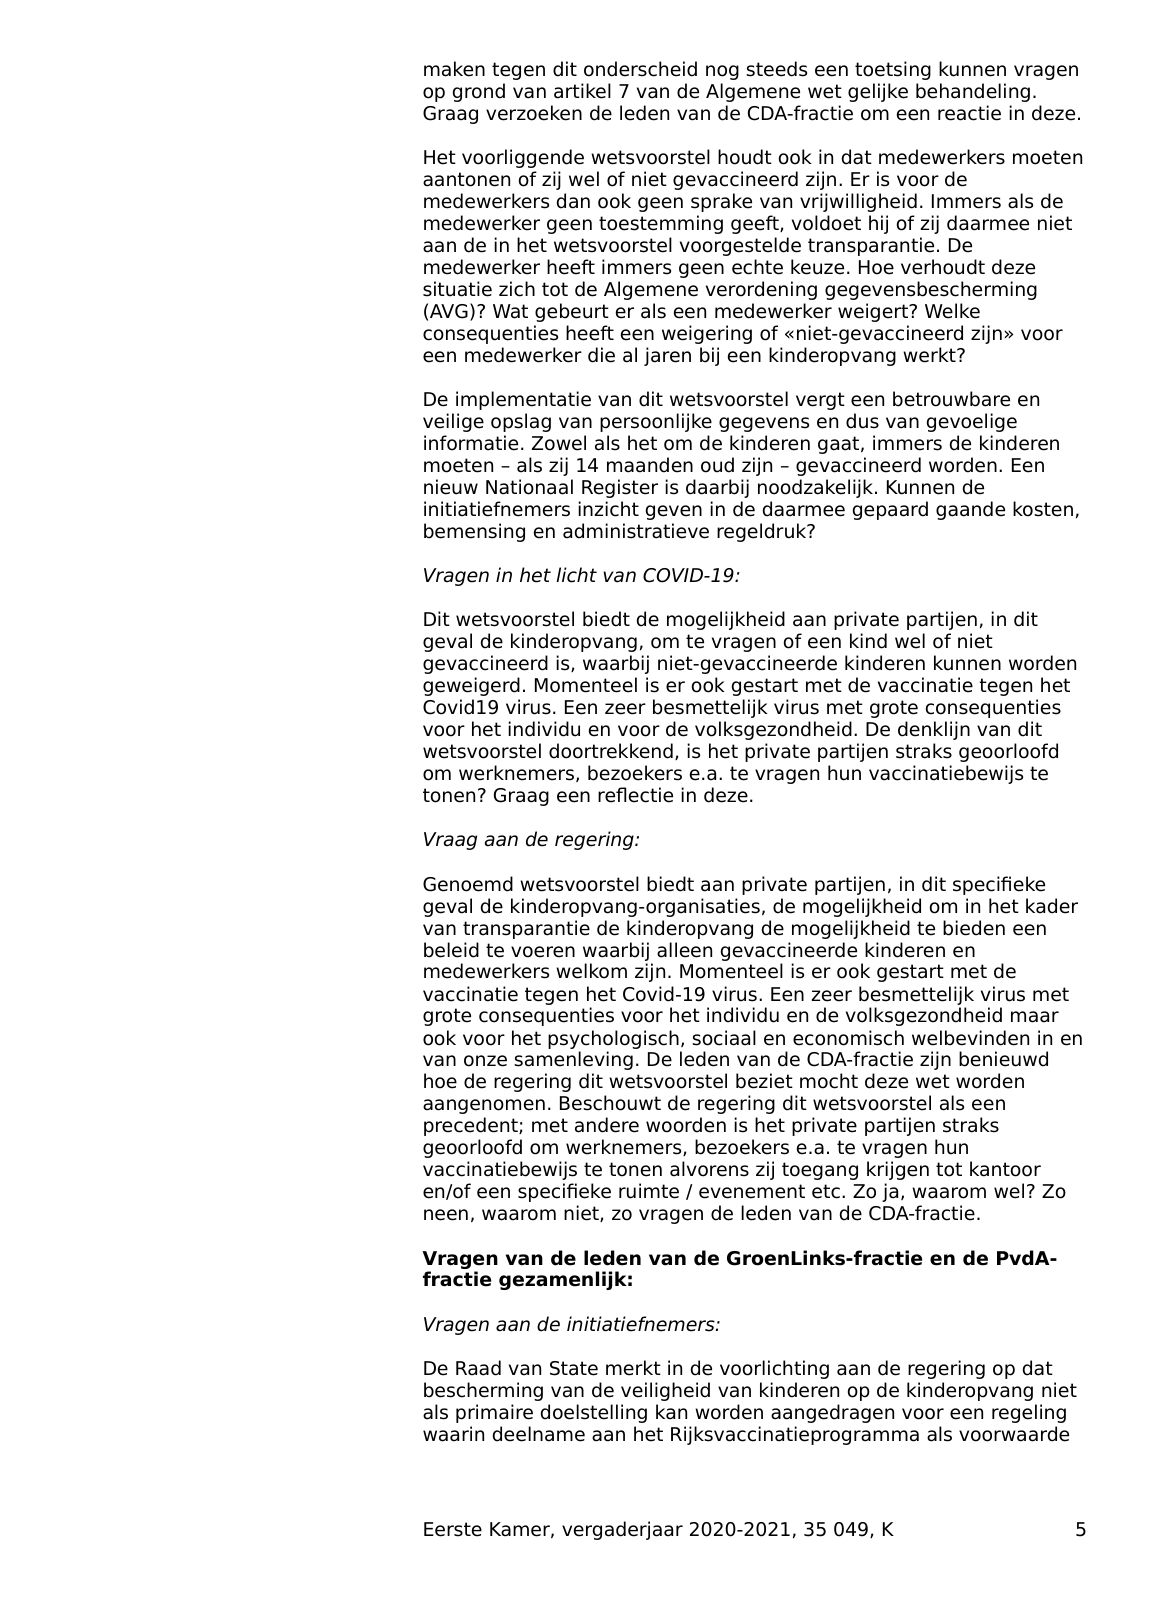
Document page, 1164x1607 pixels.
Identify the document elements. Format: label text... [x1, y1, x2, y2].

subtitle Vragen in het licht van COVID-19: [422, 565, 1087, 587]
subtitle Vragen aan de initiatiefnemers: [422, 1313, 1087, 1336]
subtitle Vragen van de leden van de GroenLinks-fractie en de PvdA-fractie gezamenlijk: [422, 1247, 1087, 1291]
text Dit wetsvoorstel biedt de mogelijkheid aan private partijen, in dit geval de kinderopvang, om te vragen of een kind wel of niet gevaccineerd is, waarbij niet-gevaccineerde kinderen kunnen worden geweigerd. Momenteel is er ook gestart met de vaccinatie tegen het Covid19 virus. Een zeer besmettelijk virus met grote consequenties voor het individu en voor de volksgezondheid. De denklijn van dit wetsvoorstel doortrekkend, is het private partijen straks geoorloofd om werknemers, bezoekers e.a. te vragen hun vaccinatiebewijs te tonen? Graag een reflectie in deze. [422, 609, 1087, 807]
subtitle Vraag aan de regering: [422, 829, 1087, 851]
text maken tegen dit onderscheid nog steeds een toetsing kunnen vragen op grond van artikel 7 van de Algemene wet gelijke behandeling. Graag verzoeken de leden van de CDA-fractie om een reactie in deze. [422, 59, 1087, 125]
text Genoemd wetsvoorstel biedt aan private partijen, in dit specifieke geval de kinderopvang-organisaties, de mogelijkheid om in het kader van transparantie de kinderopvang de mogelijkheid te bieden een beleid te voeren waarbij alleen gevaccineerde kinderen en medewerkers welkom zijn. Momenteel is er ook gestart met de vaccinatie tegen het Covid-19 virus. Een zeer besmettelijk virus met grote consequenties voor het individu en de volksgezondheid maar ook voor het psychologisch, sociaal en economisch welbevinden in en van onze samenleving. De leden van de CDA-fractie zijn benieuwd hoe de regering dit wetsvoorstel beziet mocht deze wet worden aangenomen. Beschouwt de regering dit wetsvoorstel als een precedent; met andere woorden is het private partijen straks geoorloofd om werknemers, bezoekers e.a. te vragen hun vaccinatiebewijs te tonen alvorens zij toegang krijgen tot kantoor en/of een specifieke ruimte / evenement etc. Zo ja, waarom wel? Zo neen, waarom niet, zo vragen de leden van de CDA-fractie. [422, 873, 1087, 1225]
text De Raad van State merkt in de voorlichting aan de regering op dat bescherming van de veiligheid van kinderen op de kinderopvang niet als primaire doelstelling kan worden aangedragen voor een regeling waarin deelname aan het Rijksvaccinatieprogramma als voorwaarde [422, 1358, 1087, 1446]
text Het voorliggende wetsvoorstel houdt ook in dat medewerkers moeten aantonen of zij wel of niet gevaccineerd zijn. Er is voor de medewerkers dan ook geen sprake van vrijwilligheid. Immers als de medewerker geen toestemming geeft, voldoet hij of zij daarmee niet aan de in het wetsvoorstel voorgestelde transparantie. De medewerker heeft immers geen echte keuze. Hoe verhoudt deze situatie zich tot de Algemene verordening gegevensbescherming (AVG)? Wat gebeurt er als een medewerker weigert? Welke consequenties heeft een weigering of «niet-gevaccineerd zijn» voor een medewerker die al jaren bij een kinderopvang werkt? [422, 147, 1087, 367]
text De implementatie van dit wetsvoorstel vergt een betrouwbare en veilige opslag van persoonlijke gegevens en dus van gevoelige informatie. Zowel als het om de kinderen gaat, immers de kinderen moeten – als zij 14 maanden oud zijn – gevaccineerd worden. Een nieuw Nationaal Register is daarbij noodzakelijk. Kunnen de initiatiefnemers inzicht geven in de daarmee gepaard gaande kosten, bemensing en administratieve regeldruk? [422, 389, 1087, 543]
